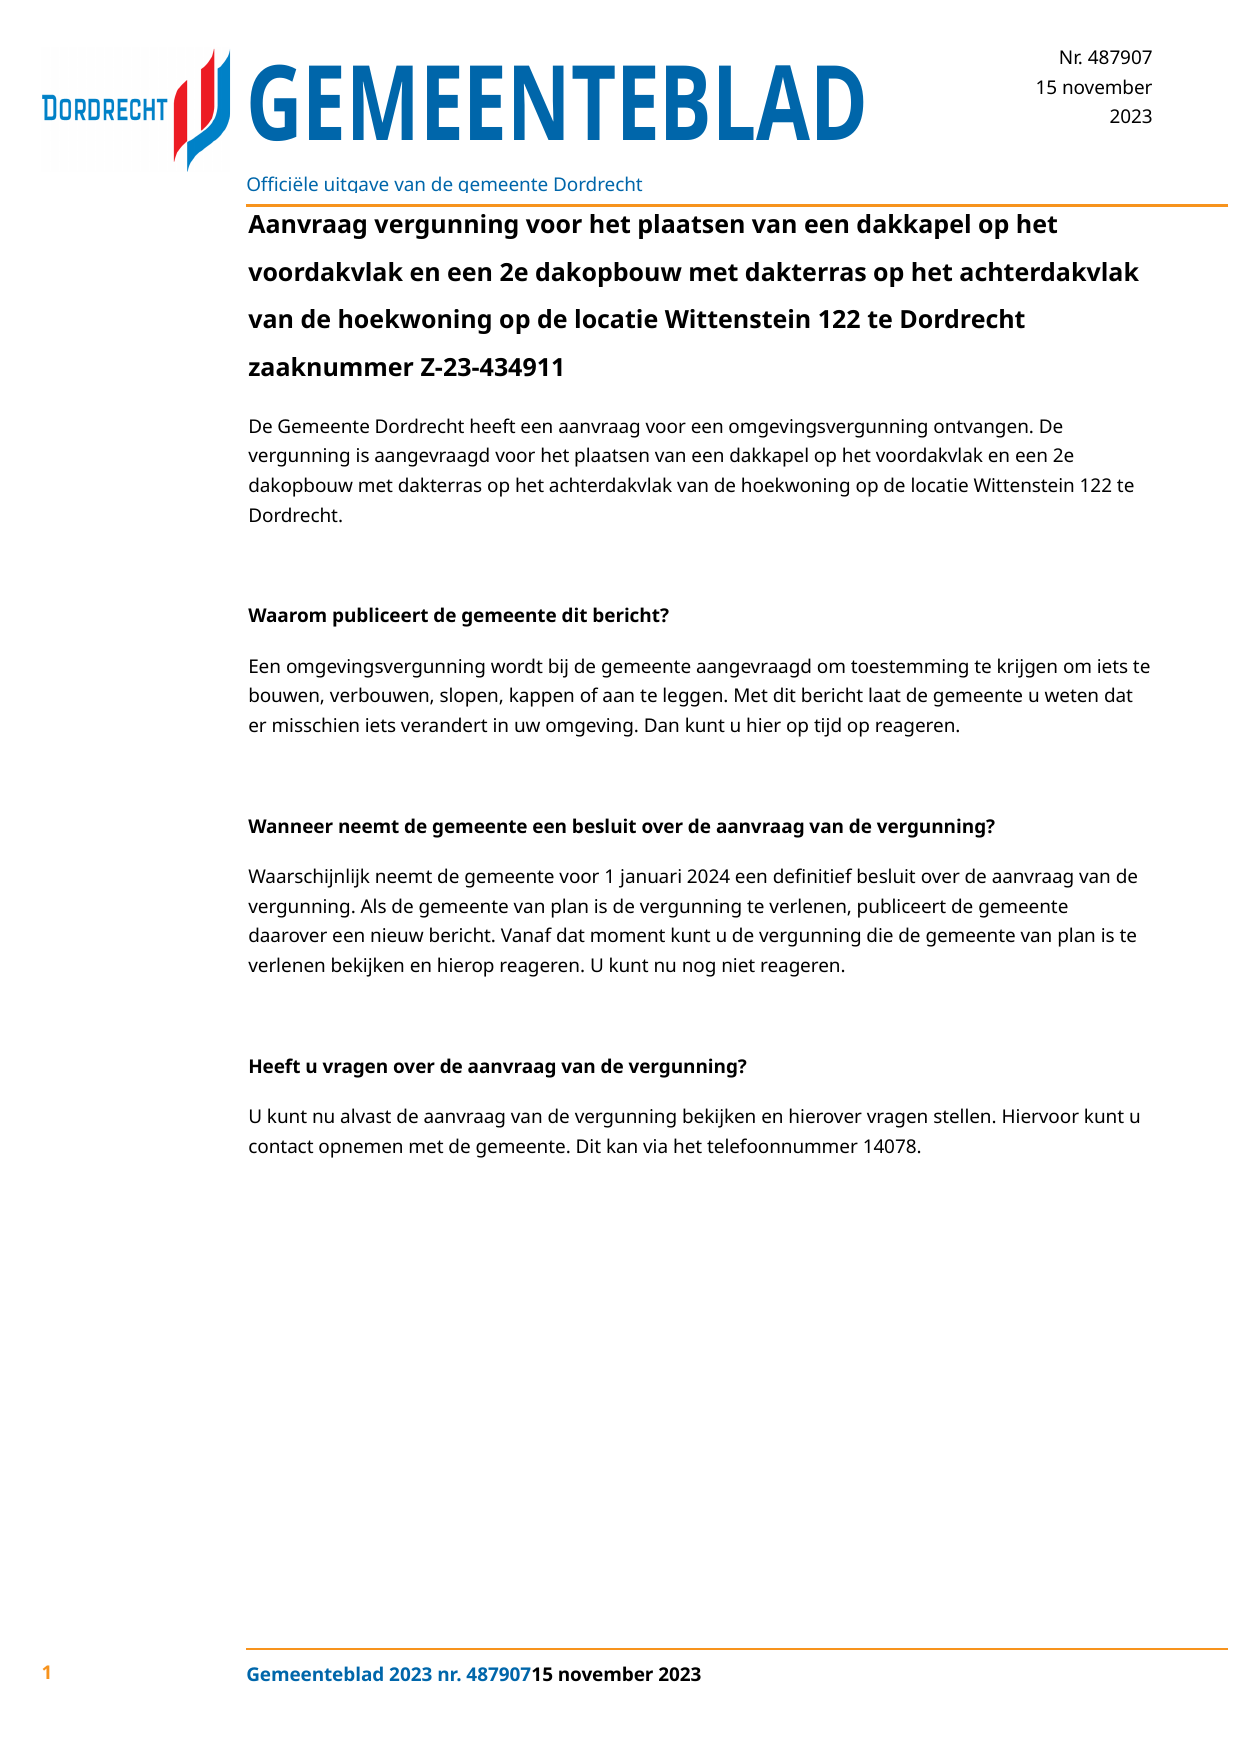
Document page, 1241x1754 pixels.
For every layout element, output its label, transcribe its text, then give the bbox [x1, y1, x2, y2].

text Wanneer neemt de gemeente een besluit over de aanvraag van de vergunning? [248, 813, 1152, 839]
picture [41, 47, 231, 172]
text Waarom publiceert de gemeente dit bericht? [248, 603, 1152, 628]
text Waarschijnlijk neemt de gemeente voor 1 januari 2024 een definitief besluit over de aanvraag van de vergunning. Als de gemeente van plan is de vergunning te verlenen, publiceert de gemeente daarover een nieuw bericht. Vanaf dat moment kunt u de vergunning die de gemeente van plan is te verlenen bekijken en hierop reageren. U kunt nu nog niet reageren. [248, 863, 1152, 978]
text U kunt nu alvast de aanvraag van de vergunning bekijken en hierover vragen stellen. Hiervoor kunt u contact opnemen met de gemeente. Dit kan via het telefoonnummer 14078. [248, 1103, 1152, 1159]
text Heeft u vragen over de aanvraag van de vergunning? [248, 1053, 1152, 1079]
text Een omgevingsvergunning wordt bij de gemeente aangevraagd om toestemming te krijgen om iets te bouwen, verbouwen, slopen, kappen of aan te leggen. Met dit bericht laat de gemeente u weten dat er misschien iets verandert in uw omgeving. Dan kunt u hier op tijd op reageren. [248, 653, 1152, 738]
text De Gemeente Dordrecht heeft een aanvraag voor een omgevingsvergunning ontvangen. De vergunning is aangevraagd voor het plaatsen van een dakkapel op het voordakvlak en een 2e dakopbouw met dakterras op het achterdakvlak van de hoekwoning op de locatie Wittenstein 122 te Dordrecht. [248, 413, 1152, 528]
text Aanvraag vergunning voor het plaatsen van een dakkapel op het voordakvlak en een 2e dakopbouw met dakterras op het achterdakvlak van de hoekwoning op de locatie Wittenstein 122 te Dordrecht zaaknummer Z-23-434911 [248, 207, 1152, 384]
